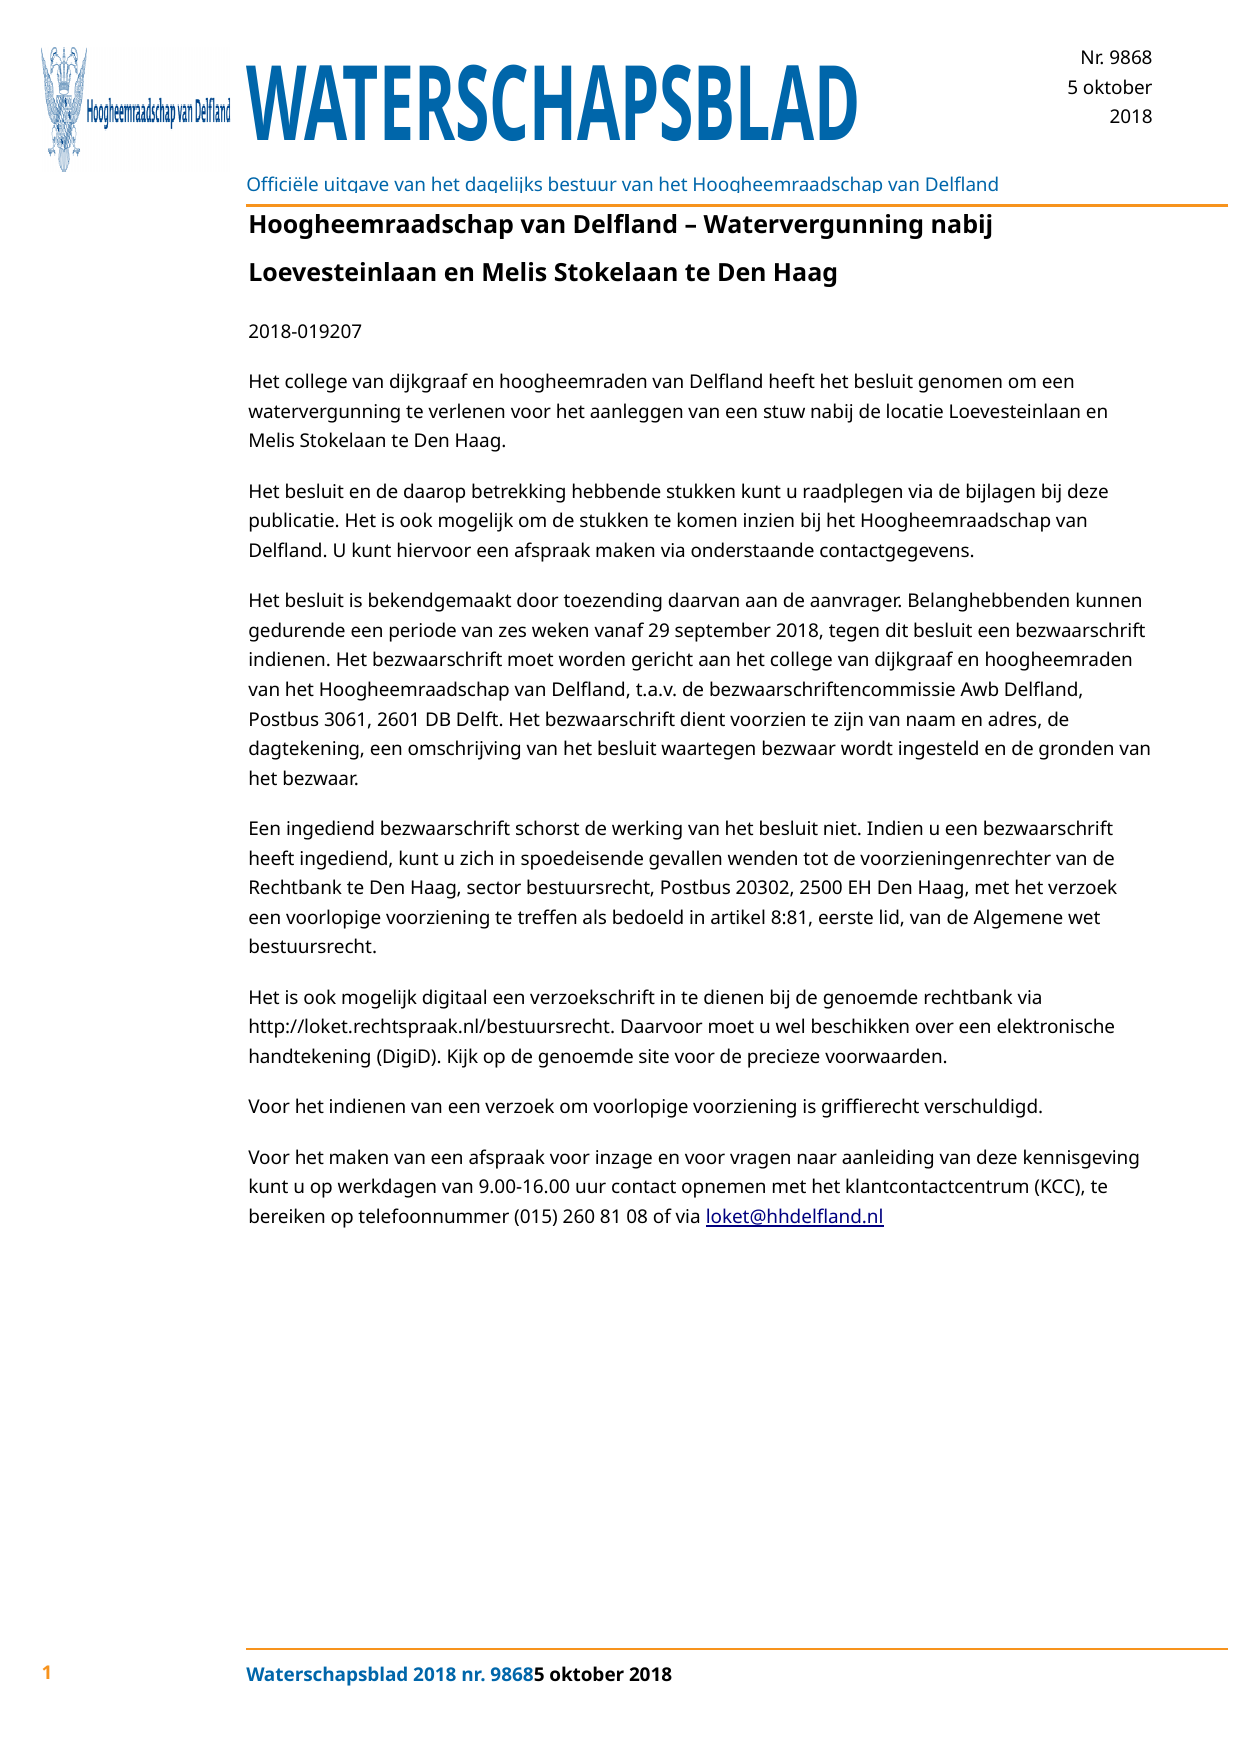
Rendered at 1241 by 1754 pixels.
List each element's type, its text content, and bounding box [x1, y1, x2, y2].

text 2018-019207 [248, 318, 1152, 344]
text Een ingediend bezwaarschrift schorst de werking van het besluit niet. Indien u een bezwaarschrift heeft ingediend, kunt u zich in spoedeisende gevallen wenden tot de voorzieningenrechter van de Rechtbank te Den Haag, sector bestuursrecht, Postbus 20302, 2500 EH Den Haag, met het verzoek een voorlopige voorziening te treffen als bedoeld in artikel 8:81, eerste lid, van de Algemene wet bestuursrecht. [248, 815, 1152, 959]
text Het college van dijkgraaf en hoogheemraden van Delfland heeft het besluit genomen om een watervergunning te verlenen voor het aanleggen van een stuw nabij de locatie Loevesteinlaan en Melis Stokelaan te Den Haag. [248, 368, 1152, 453]
text Het is ook mogelijk digitaal een verzoekschrift in te dienen bij de genoemde rechtbank via http://loket.rechtspraak.nl/bestuursrecht. Daarvoor moet u wel beschikken over een elektronische handtekening (DigiD). Kijk op de genoemde site voor de precieze voorwaarden. [248, 984, 1152, 1069]
text Hoogheemraadschap van Delfland – Watervergunning nabij Loevesteinlaan en Melis Stokelaan te Den Haag [248, 207, 1152, 288]
text Het besluit en de daarop betrekking hebbende stukken kunt u raadplegen via de bijlagen bij deze publicatie. Het is ook mogelijk om de stukken te komen inzien bij het Hoogheemraadschap van Delfland. U kunt hiervoor een afspraak maken via onderstaande contactgegevens. [248, 478, 1152, 563]
picture [41, 47, 231, 172]
text Het besluit is bekendgemaakt door toezending daarvan aan de aanvrager. Belanghebbenden kunnen gedurende een periode van zes weken vanaf 29 september 2018, tegen dit besluit een bezwaarschrift indienen. Het bezwaarschrift moet worden gericht aan het college van dijkgraaf en hoogheemraden van het Hoogheemraadschap van Delfland, t.a.v. de bezwaarschriftencommissie Awb Delfland, Postbus 3061, 2601 DB Delft. Het bezwaarschrift dient voorzien te zijn van naam en adres, de dagtekening, een omschrijving van het besluit waartegen bezwaar wordt ingesteld en de gronden van het bezwaar. [248, 587, 1152, 791]
text Voor het indienen van een verzoek om voorlopige voorziening is griffierecht verschuldigd. [248, 1094, 1152, 1119]
text Voor het maken van een afspraak voor inzage en voor vragen naar aanleiding van deze kennisgeving kunt u op werkdagen van 9.00-16.00 uur contact opnemen met het klantcontactcentrum (KCC), te bereiken op telefoonnummer (015) 260 81 08 of via loket@hhdelfland.nl [248, 1144, 1152, 1229]
